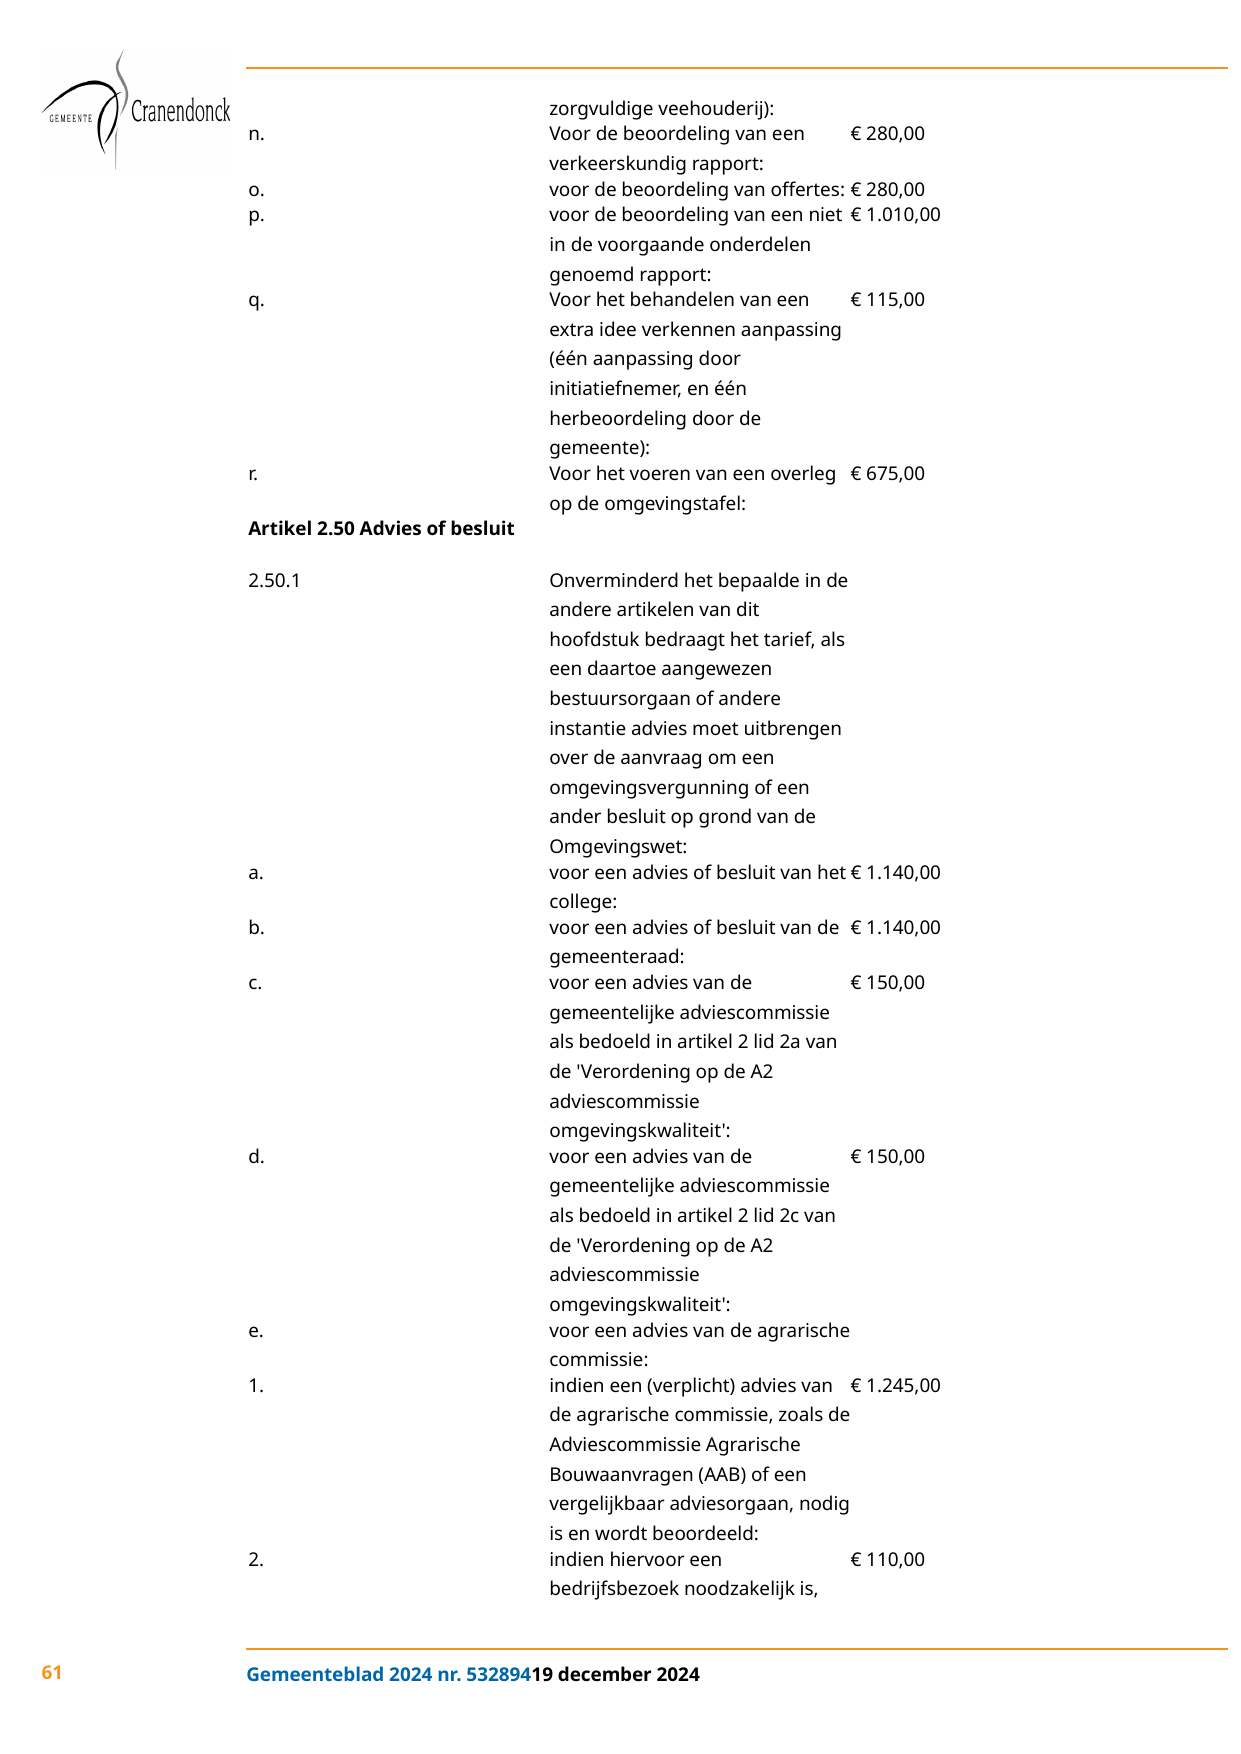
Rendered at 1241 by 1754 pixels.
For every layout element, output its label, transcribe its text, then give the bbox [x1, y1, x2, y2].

picture [41, 47, 231, 172]
table_cell € 280,00 [850, 176, 1152, 202]
table_cell voor een advies of besluit van het college: [549, 859, 850, 914]
table_cell q. [248, 286, 549, 460]
table_cell Onverminderd het bepaalde in de andere artikelen van dit hoofdstuk bedraagt het tarief, als een daartoe aangewezen bestuursorgaan of andere instantie advies moet uitbrengen over de aanvraag om een omgevingsvergunning of een ander besluit op grond van de Omgevingswet: [549, 567, 850, 859]
table_cell € 675,00 [850, 460, 1152, 515]
table_cell € 1.010,00 [850, 202, 1152, 286]
table_cell o. [248, 176, 549, 202]
table_cell voor de beoordeling van offertes: [549, 176, 850, 202]
table_cell a. [248, 859, 549, 914]
table_cell b. [248, 914, 549, 969]
table_cell [549, 541, 850, 567]
table_cell voor een advies van de gemeentelijke adviescommissie als bedoeld in artikel 2 lid 2c van de 'Verordening op de A2 adviescommissie omgevingskwaliteit': [549, 1143, 850, 1317]
table_cell indien een (verplicht) advies van de agrarische commissie, zoals de Adviescommissie Agrarische Bouwaanvragen (AAB) of een vergelijkbaar adviesorgaan, nodig is en wordt beoordeeld: [549, 1372, 850, 1546]
table_cell Voor het voeren van een overleg op de omgevingstafel: [549, 460, 850, 515]
table_cell n. [248, 121, 549, 176]
table_cell € 1.140,00 [850, 859, 1152, 914]
table_cell [850, 567, 1152, 859]
table_cell 2. [248, 1546, 549, 1601]
table_cell e. [248, 1317, 549, 1372]
table_cell [850, 95, 1152, 121]
table_cell zorgvuldige veehouderij): [549, 95, 850, 121]
table_cell 1. [248, 1372, 549, 1546]
table_cell indien hiervoor een bedrijfsbezoek noodzakelijk is, [549, 1546, 850, 1601]
table_cell [248, 541, 549, 567]
table_cell voor een advies of besluit van de gemeenteraad: [549, 914, 850, 969]
table_cell € 110,00 [850, 1546, 1152, 1601]
table_cell € 150,00 [850, 970, 1152, 1143]
table_cell 2.50.1 [248, 567, 549, 859]
table_cell Voor de beoordeling van een verkeerskundig rapport: [549, 121, 850, 176]
table_cell € 1.140,00 [850, 914, 1152, 969]
table_cell Artikel 2.50 Advies of besluit [248, 515, 1152, 541]
table_cell [850, 541, 1152, 567]
table_cell voor een advies van de agrarische commissie: [549, 1317, 850, 1372]
table_cell € 150,00 [850, 1143, 1152, 1317]
table_cell p. [248, 202, 549, 286]
table_cell € 1.245,00 [850, 1372, 1152, 1546]
table_cell [248, 95, 549, 121]
table_cell c. [248, 970, 549, 1143]
table_cell Voor het behandelen van een extra idee verkennen aanpassing (één aanpassing door initiatiefnemer, en één herbeoordeling door de gemeente): [549, 286, 850, 460]
table_cell € 280,00 [850, 121, 1152, 176]
table_cell d. [248, 1143, 549, 1317]
table_cell r. [248, 460, 549, 515]
table_cell voor een advies van de gemeentelijke adviescommissie als bedoeld in artikel 2 lid 2a van de 'Verordening op de A2 adviescommissie omgevingskwaliteit': [549, 970, 850, 1143]
table_cell voor de beoordeling van een niet in de voorgaande onderdelen genoemd rapport: [549, 202, 850, 286]
table_cell € 115,00 [850, 286, 1152, 460]
table_cell [850, 1317, 1152, 1372]
